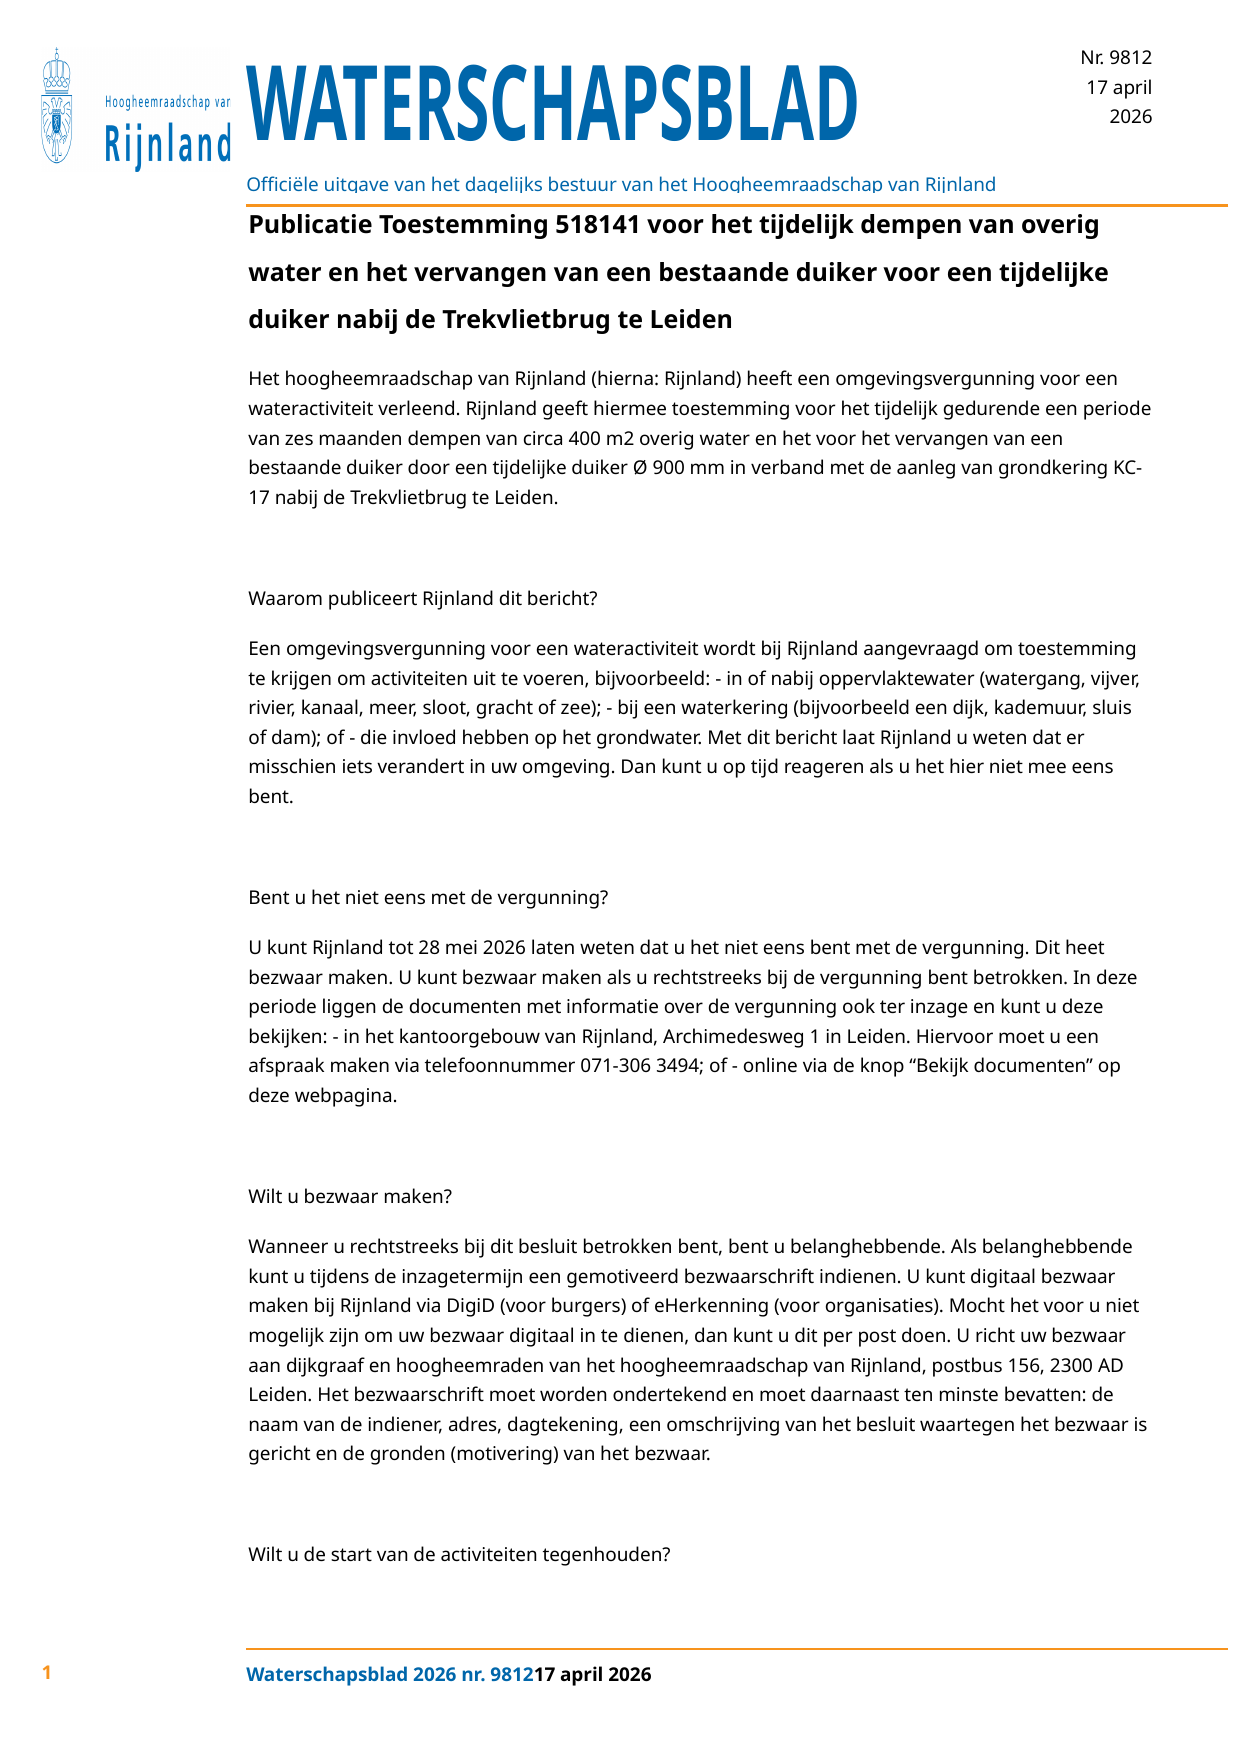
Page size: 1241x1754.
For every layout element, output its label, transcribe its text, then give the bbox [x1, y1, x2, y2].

text Wanneer u rechtstreeks bij dit besluit betrokken bent, bent u belanghebbende. Als belanghebbende kunt u tijdens de inzagetermijn een gemotiveerd bezwaarschrift indienen. U kunt digitaal bezwaar maken bij Rijnland via DigiD (voor burgers) of eHerkenning (voor organisaties). Mocht het voor u niet mogelijk zijn om uw bezwaar digitaal in te dienen, dan kunt u dit per post doen. U richt uw bezwaar aan dijkgraaf en hoogheemraden van het hoogheemraadschap van Rijnland, postbus 156, 2300 AD Leiden. Het bezwaarschrift moet worden ondertekend en moet daarnaast ten minste bevatten: de naam van de indiener, adres, dagtekening, een omschrijving van het besluit waartegen het bezwaar is gericht en de gronden (motivering) van het bezwaar. [248, 1233, 1152, 1466]
text Bent u het niet eens met de vergunning? [248, 884, 1152, 909]
text Het hoogheemraadschap van Rijnland (hierna: Rijnland) heeft een omgevingsvergunning voor een wateractiviteit verleend. Rijnland geeft hiermee toestemming voor het tijdelijk gedurende een periode van zes maanden dempen van circa 400 m2 overig water en het voor het vervangen van een bestaande duiker door een tijdelijke duiker Ø 900 mm in verband met de aanleg van grondkering KC-17 nabij de Trekvlietbrug te Leiden. [248, 366, 1152, 509]
text Wilt u de start van de activiteiten tegenhouden? [248, 1541, 1152, 1567]
text Waarom publiceert Rijnland dit bericht? [248, 585, 1152, 610]
text Publicatie Toestemming 518141 voor het tijdelijk dempen van overig water en het vervangen van een bestaande duiker voor een tijdelijke duiker nabij de Trekvlietbrug te Leiden [248, 207, 1152, 336]
picture [41, 47, 231, 172]
text Een omgevingsvergunning voor een wateractiviteit wordt bij Rijnland aangevraagd om toestemming te krijgen om activiteiten uit te voeren, bijvoorbeeld: - in of nabij oppervlaktewater (watergang, vijver, rivier, kanaal, meer, sloot, gracht of zee); - bij een waterkering (bijvoorbeeld een dijk, kademuur, sluis of dam); of - die invloed hebben op het grondwater. Met dit bericht laat Rijnland u weten dat er misschien iets verandert in uw omgeving. Dan kunt u op tijd reageren als u het hier niet mee eens bent. [248, 635, 1152, 809]
text U kunt Rijnland tot 28 mei 2026 laten weten dat u het niet eens bent met de vergunning. Dit heet bezwaar maken. U kunt bezwaar maken als u rechtstreeks bij de vergunning bent betrokken. In deze periode liggen de documenten met informatie over de vergunning ook ter inzage en kunt u deze bekijken: - in het kantoorgebouw van Rijnland, Archimedesweg 1 in Leiden. Hiervoor moet u een afspraak maken via telefoonnummer 071-306 3494; of - online via de knop “Bekijk documenten” op deze webpagina. [248, 934, 1152, 1108]
text Wilt u bezwaar maken? [248, 1183, 1152, 1209]
